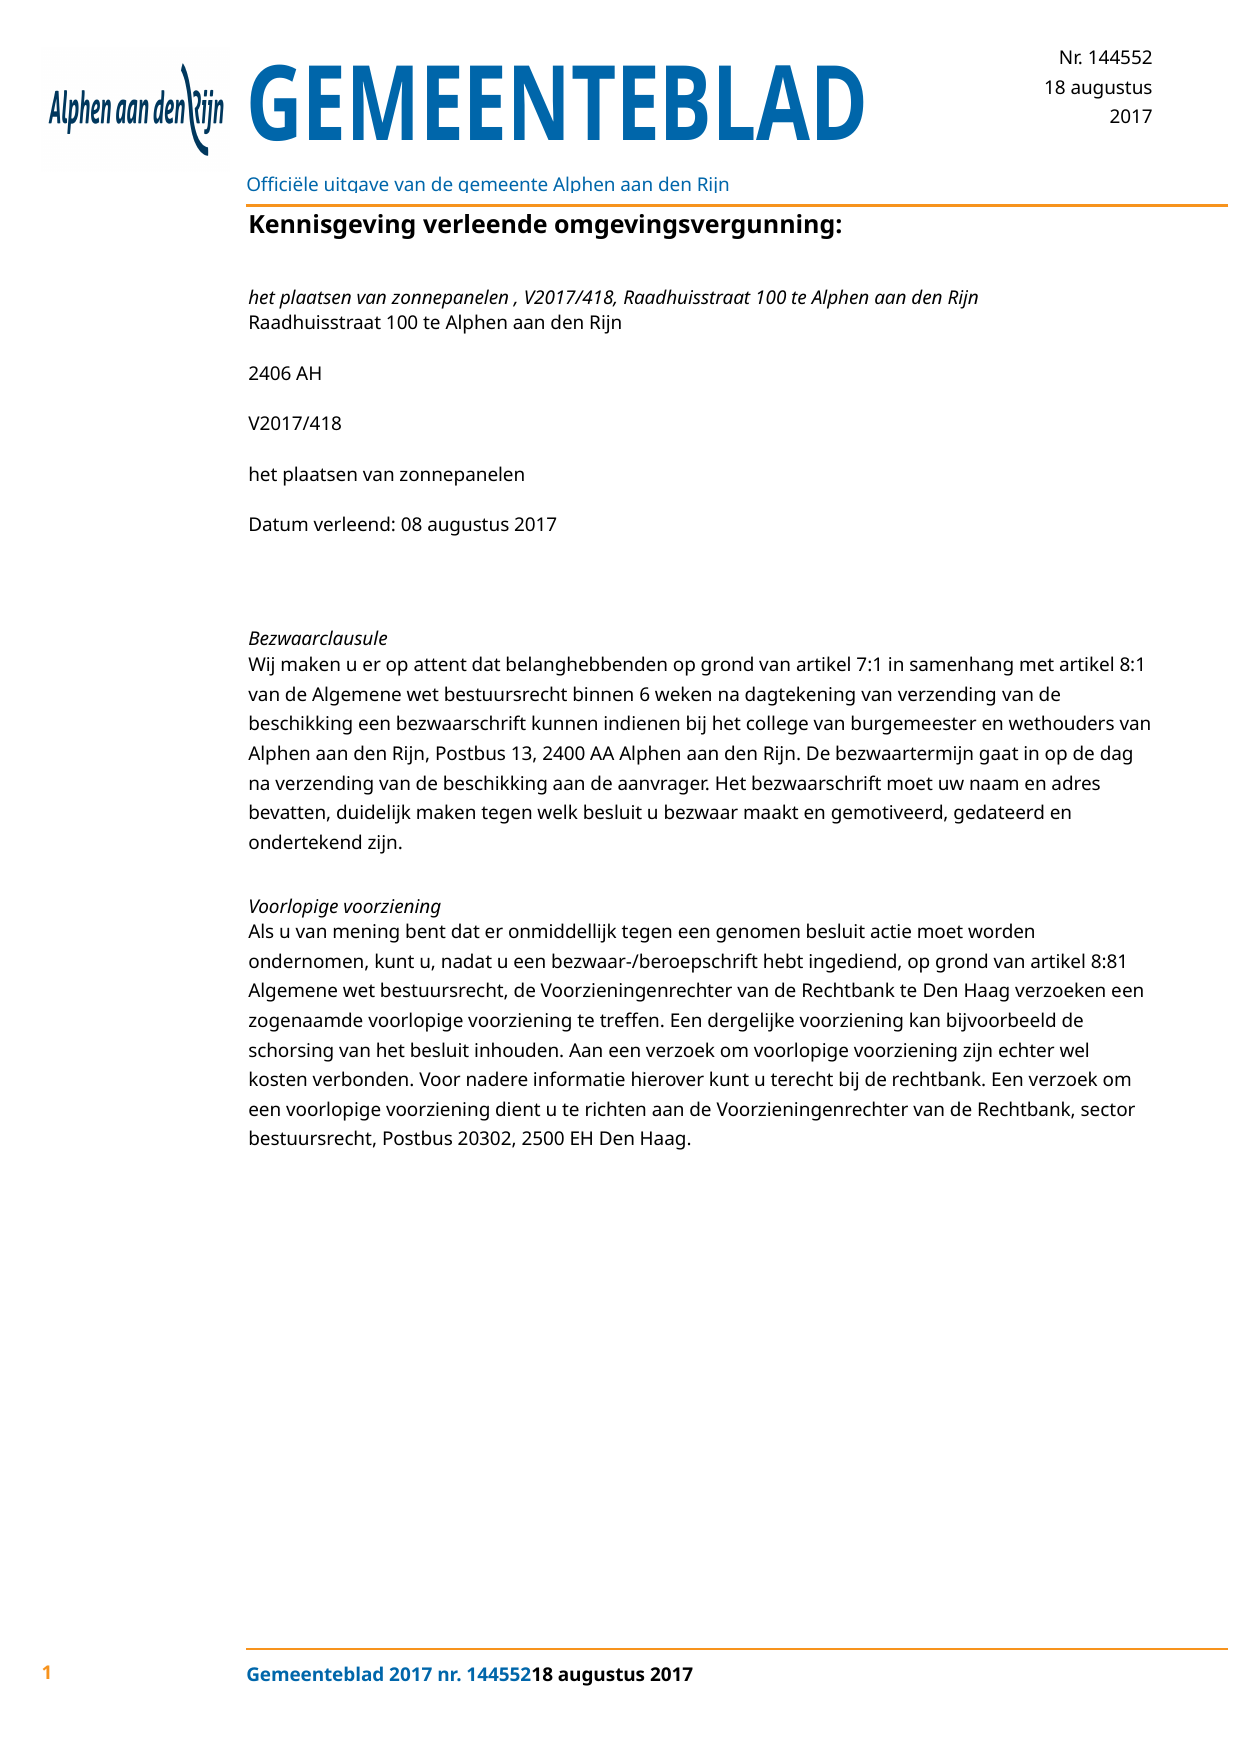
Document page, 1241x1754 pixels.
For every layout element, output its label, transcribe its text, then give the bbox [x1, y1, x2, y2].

text Bezwaarclausule [248, 626, 1152, 651]
text V2017/418 [248, 410, 1152, 436]
text Datum verleend: 08 augustus 2017 [248, 511, 1152, 537]
text Als u van mening bent dat er onmiddellijk tegen een genomen besluit actie moet worden ondernomen, kunt u, nadat u een bezwaar-/beroepschrift hebt ingediend, op grond van artikel 8:81 Algemene wet bestuursrecht, de Voorzieningenrechter van de Rechtbank te Den Haag verzoeken een zogenaamde voorlopige voorziening te treffen. Een dergelijke voorziening kan bijvoorbeeld de schorsing van het besluit inhouden. Aan een verzoek om voorlopige voorziening zijn echter wel kosten verbonden. Voor nadere informatie hierover kunt u terecht bij de rechtbank. Een verzoek om een voorlopige voorziening dient u te richten aan de Voorzieningenrechter van de Rechtbank, sector bestuursrecht, Postbus 20302, 2500 EH Den Haag. [248, 918, 1152, 1151]
text Raadhuisstraat 100 te Alphen aan den Rijn [248, 309, 1152, 335]
picture [41, 47, 231, 172]
text Voorlopige voorziening [248, 893, 1152, 918]
text Kennisgeving verleende omgevingsvergunning: [248, 207, 1152, 241]
text het plaatsen van zonnepanelen , V2017/418, Raadhuisstraat 100 te Alphen aan den Rijn [248, 284, 1152, 309]
text Wij maken u er op attent dat belanghebbenden op grond van artikel 7:1 in samenhang met artikel 8:1 van de Algemene wet bestuursrecht binnen 6 weken na dagtekening van verzending van de beschikking een bezwaarschrift kunnen indienen bij het college van burgemeester en wethouders van Alphen aan den Rijn, Postbus 13, 2400 AA Alphen aan den Rijn. De bezwaartermijn gaat in op de dag na verzending van de beschikking aan de aanvrager. Het bezwaarschrift moet uw naam en adres bevatten, duidelijk maken tegen welk besluit u bezwaar maakt en gemotiveerd, gedateerd en ondertekend zijn. [248, 651, 1152, 854]
text 2406 AH [248, 360, 1152, 386]
text het plaatsen van zonnepanelen [248, 461, 1152, 487]
